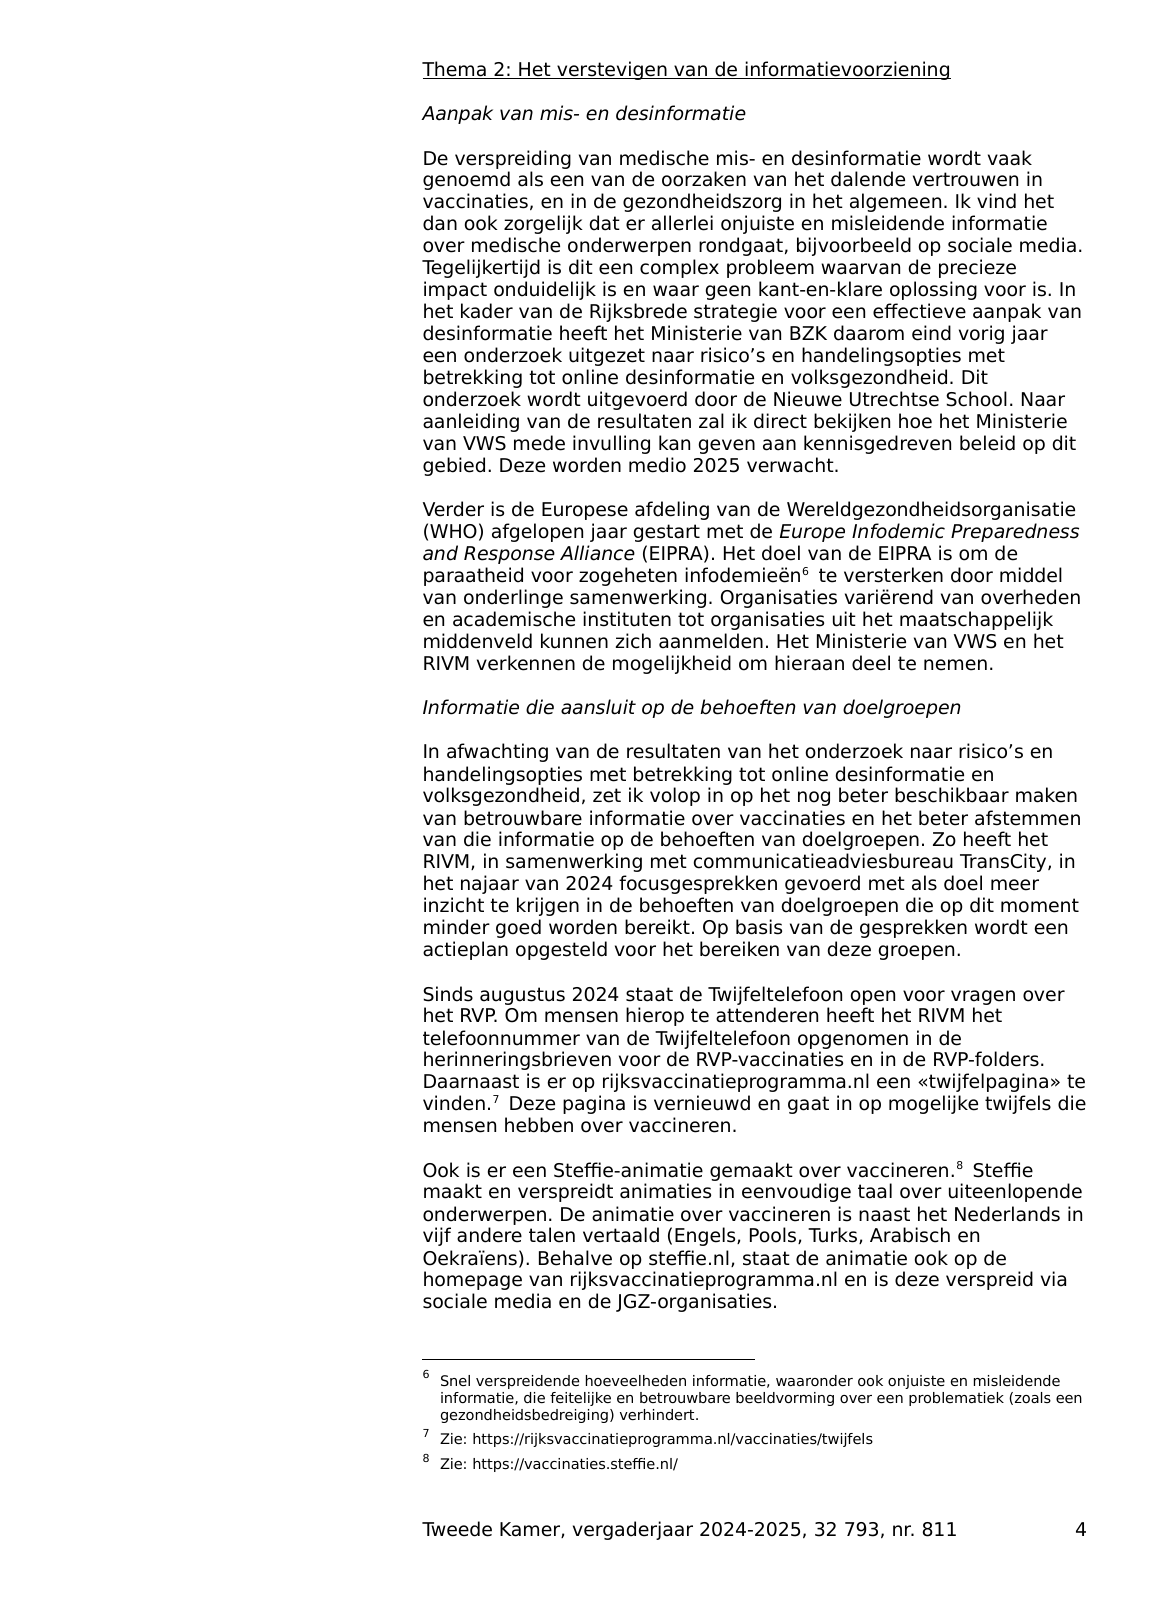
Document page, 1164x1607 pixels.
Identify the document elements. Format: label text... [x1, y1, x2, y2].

subtitle Informatie die aansluit op de behoeften van doelgroepen [422, 697, 1087, 719]
text Snel verspreidende hoeveelheden informatie, waaronder ook onjuiste en misleidende informatie, die feitelijke en betrouwbare beeldvorming over een problematiek (zoals een gezondheidsbedreiging) verhindert. [422, 1368, 1087, 1424]
text Sinds augustus 2024 staat de Twijfeltelefoon open voor vragen over het RVP. Om mensen hierop te attenderen heeft het RIVM het telefoonnummer van de Twijfeltelefoon opgenomen in de herinneringsbrieven voor de RVP-vaccinaties en in de RVP-folders. Daarnaast is er op rijksvaccinatieprogramma.nl een «twijfelpagina» te vinden. Deze pagina is vernieuwd en gaat in op mogelijke twijfels die mensen hebben over vaccineren. [422, 983, 1087, 1137]
text Zie: https://vaccinaties.steffie.nl/ [422, 1452, 1087, 1474]
text Ook is er een Steffie-animatie gemaakt over vaccineren. Steffie maakt en verspreidt animaties in eenvoudige taal over uiteenlopende onderwerpen. De animatie over vaccineren is naast het Nederlands in vijf andere talen vertaald (Engels, Pools, Turks, Arabisch en Oekraïens). Behalve op steffie.nl, staat de animatie ook op de homepage van rijksvaccinatieprogramma.nl en is deze verspreid via sociale media en de JGZ-organisaties. [422, 1159, 1087, 1313]
text Zie: https://rijksvaccinatieprogramma.nl/vaccinaties/twijfels [422, 1427, 1087, 1449]
text De verspreiding van medische mis- en desinformatie wordt vaak genoemd als een van de oorzaken van het dalende vertrouwen in vaccinaties, en in de gezondheidszorg in het algemeen. Ik vind het dan ook zorgelijk dat er allerlei onjuiste en misleidende informatie over medische onderwerpen rondgaat, bijvoorbeeld op sociale media. Tegelijkertijd is dit een complex probleem waarvan de precieze impact onduidelijk is en waar geen kant-en-klare oplossing voor is. In het kader van de Rijksbrede strategie voor een effectieve aanpak van desinformatie heeft het Ministerie van BZK daarom eind vorig jaar een onderzoek uitgezet naar risico’s en handelingsopties met betrekking tot online desinformatie en volksgezondheid. Dit onderzoek wordt uitgevoerd door de Nieuwe Utrechtse School. Naar aanleiding van de resultaten zal ik direct bekijken hoe het Ministerie van VWS mede invulling kan geven aan kennisgedreven beleid op dit gebied. Deze worden medio 2025 verwacht. [422, 147, 1087, 477]
subtitle Thema 2: Het verstevigen van de informatievoorziening [422, 59, 1087, 81]
subtitle Aanpak van mis- en desinformatie [422, 103, 1087, 125]
text In afwachting van de resultaten van het onderzoek naar risico’s en handelingsopties met betrekking tot online desinformatie en volksgezondheid, zet ik volop in op het nog beter beschikbaar maken van betrouwbare informatie over vaccinaties en het beter afstemmen van die informatie op de behoeften van doelgroepen. Zo heeft het RIVM, in samenwerking met communicatieadviesbureau TransCity, in het najaar van 2024 focusgesprekken gevoerd met als doel meer inzicht te krijgen in de behoeften van doelgroepen die op dit moment minder goed worden bereikt. Op basis van de gesprekken wordt een actieplan opgesteld voor het bereiken van deze groepen. [422, 741, 1087, 961]
text Verder is de Europese afdeling van de Wereldgezondheidsorganisatie (WHO) afgelopen jaar gestart met de Europe Infodemic Preparedness and Response Alliance (EIPRA). Het doel van de EIPRA is om de paraatheid voor zogeheten infodemieën te versterken door middel van onderlinge samenwerking. Organisaties variërend van overheden en academische instituten tot organisaties uit het maatschappelijk middenveld kunnen zich aanmelden. Het Ministerie van VWS en het RIVM verkennen de mogelijkheid om hieraan deel te nemen. [422, 499, 1087, 675]
